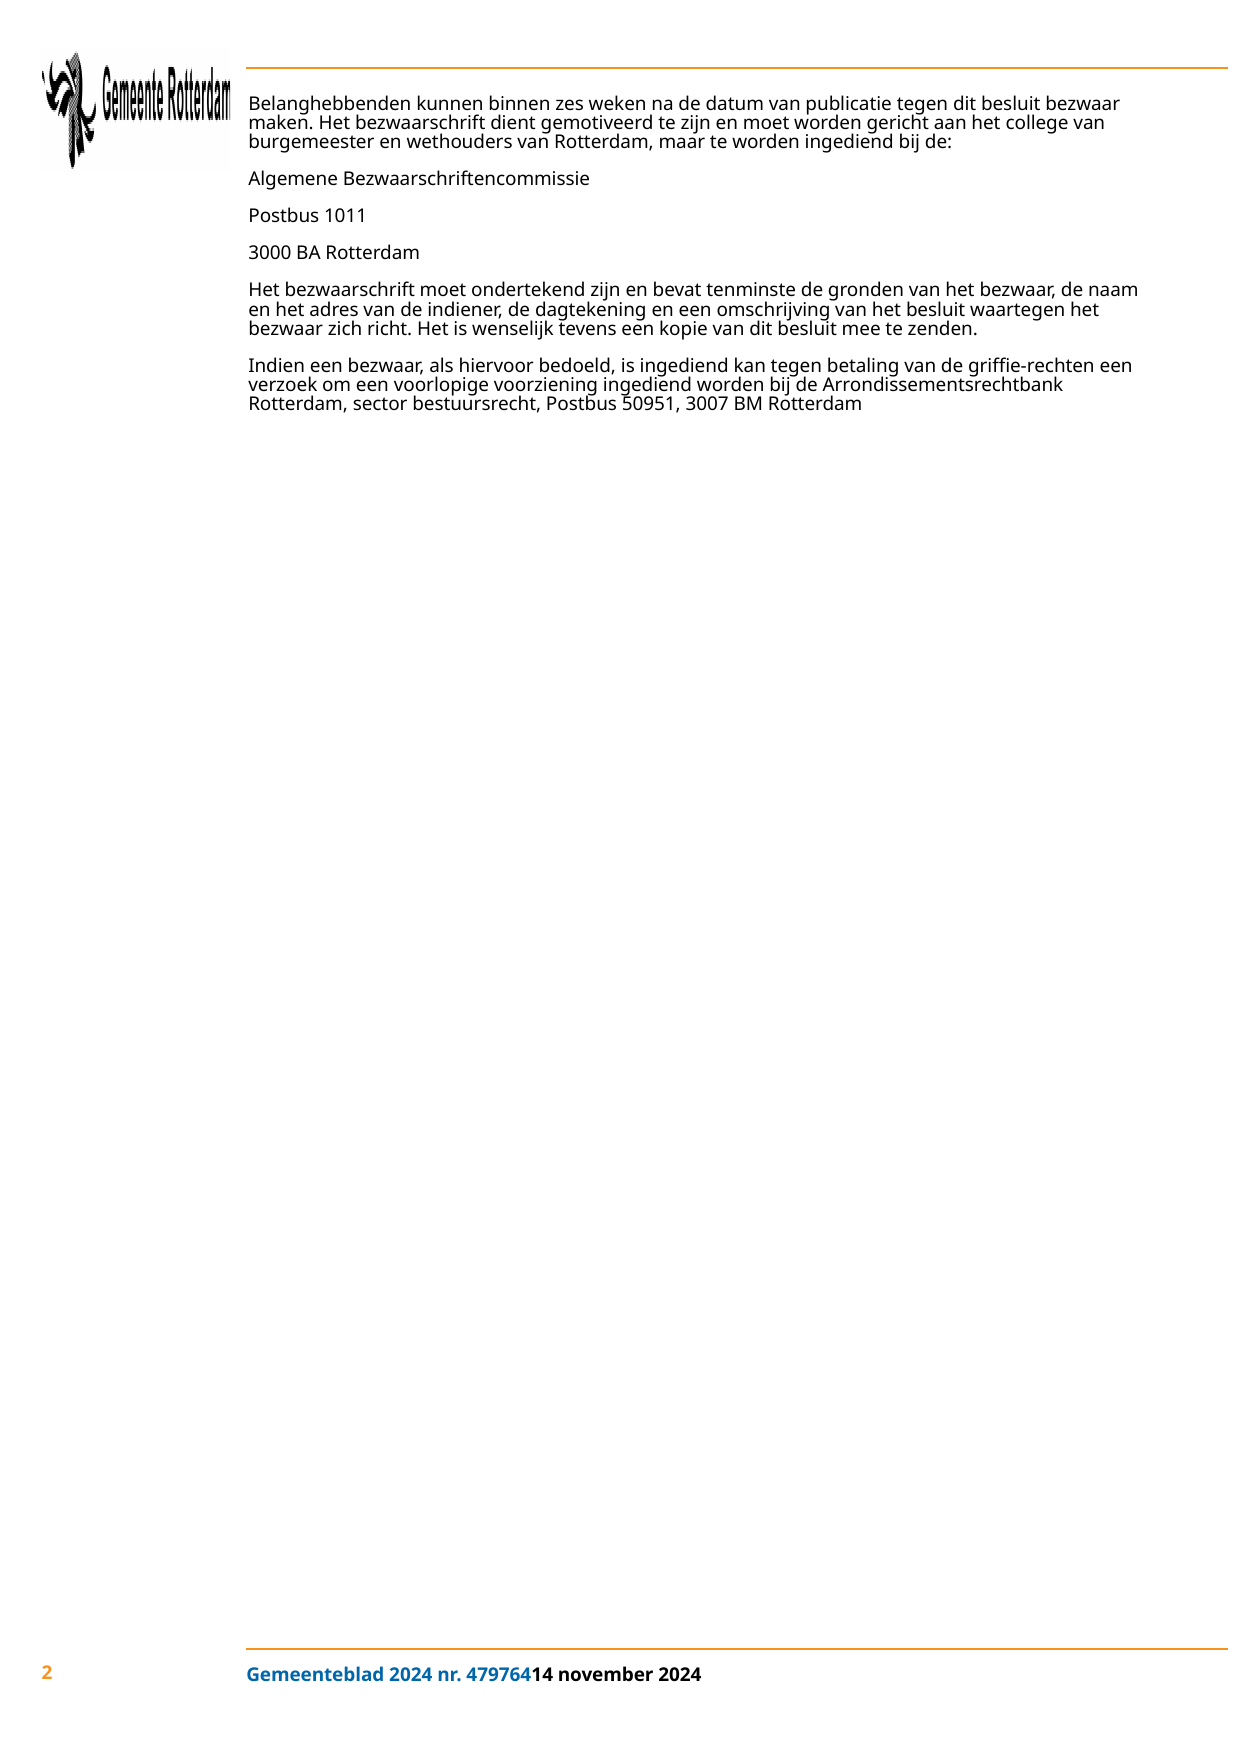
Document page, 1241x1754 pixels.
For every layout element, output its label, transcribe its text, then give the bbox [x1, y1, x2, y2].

text Postbus 1011 [248, 207, 1152, 227]
text Het bezwaarschrift moet ondertekend zijn en bevat tenminste de gronden van het bezwaar, de naam en het adres van de indiener, de dagtekening en een omschrijving van het besluit waartegen het bezwaar zich richt. Het is wenselijk tevens een kopie van dit besluit mee te zenden. [248, 281, 1152, 339]
text Indien een bezwaar, als hiervoor bedoeld, is ingediend kan tegen betaling van de griffie-rechten een verzoek om een voorlopige voorziening ingediend worden bij de Arrondissementsrechtbank Rotterdam, sector bestuursrecht, Postbus 50951, 3007 BM Rotterdam [248, 357, 1152, 414]
picture [41, 47, 231, 172]
text Belanghebbenden kunnen binnen zes weken na de datum van publicatie tegen dit besluit bezwaar maken. Het bezwaarschrift dient gemotiveerd te zijn en moet worden gericht aan het college van burgemeester en wethouders van Rotterdam, maar te worden ingediend bij de: [248, 95, 1152, 153]
text Algemene Bezwaarschriftencommissie [248, 170, 1152, 189]
text 3000 BA Rotterdam [248, 244, 1152, 263]
